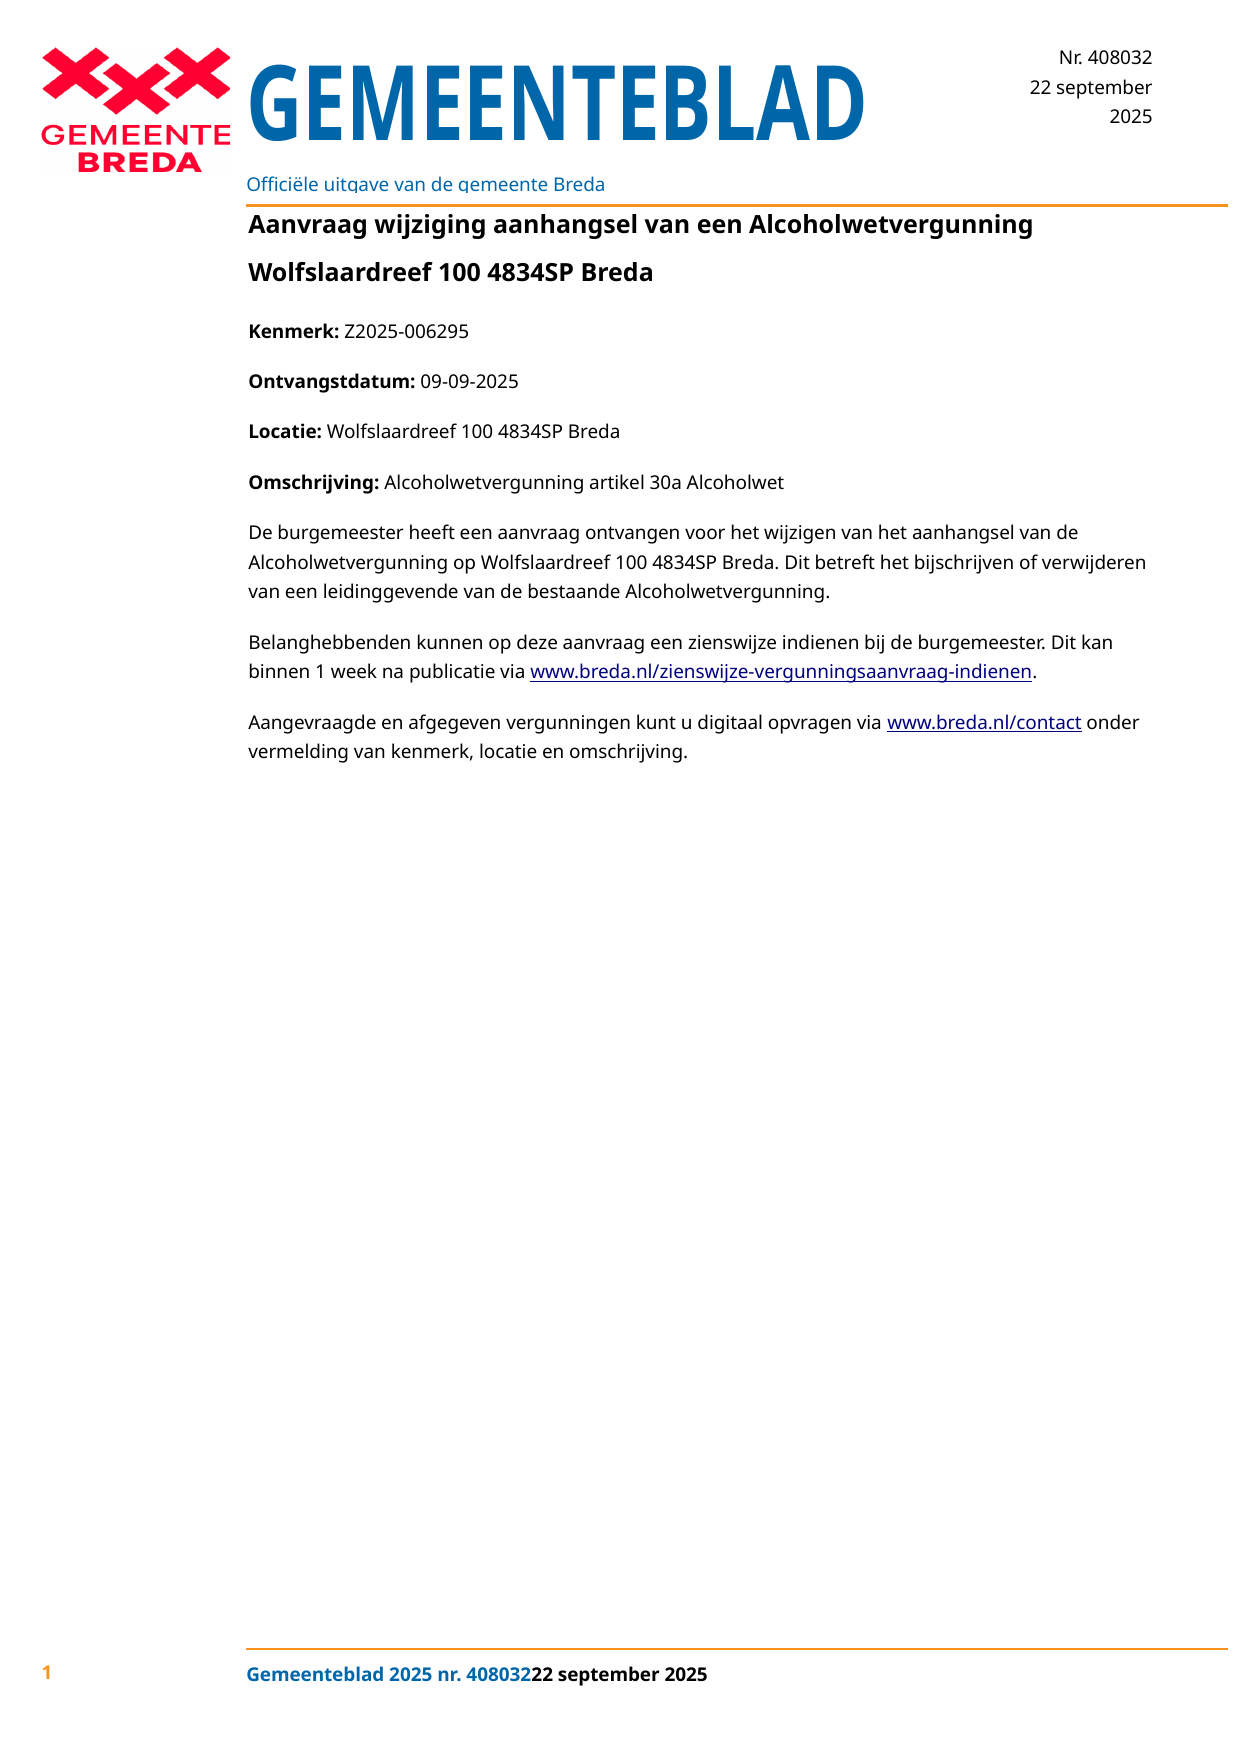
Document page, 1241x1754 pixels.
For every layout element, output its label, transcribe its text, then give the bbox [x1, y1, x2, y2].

text Ontvangstdatum: 09-09-2025 [248, 368, 1152, 394]
text Belanghebbenden kunnen op deze aanvraag een zienswijze indienen bij de burgemeester. Dit kan binnen 1 week na publicatie via www.breda.nl/zienswijze-vergunningsaanvraag-indienen. [248, 629, 1152, 684]
text Kenmerk: Z2025-006295 [248, 318, 1152, 344]
text Aanvraag wijziging aanhangsel van een Alcoholwetvergunning Wolfslaardreef 100 4834SP Breda [248, 207, 1152, 288]
picture [41, 47, 231, 172]
text Omschrijving: Alcoholwetvergunning artikel 30a Alcoholwet [248, 469, 1152, 495]
text Aangevraagde en afgegeven vergunningen kunt u digitaal opvragen via www.breda.nl/contact onder vermelding van kenmerk, locatie en omschrijving. [248, 709, 1152, 764]
text Locatie: Wolfslaardreef 100 4834SP Breda [248, 419, 1152, 444]
text De burgemeester heeft een aanvraag ontvangen voor het wijzigen van het aanhangsel van de Alcoholwetvergunning op Wolfslaardreef 100 4834SP Breda. Dit betreft het bijschrijven of verwijderen van een leidinggevende van de bestaande Alcoholwetvergunning. [248, 519, 1152, 604]
